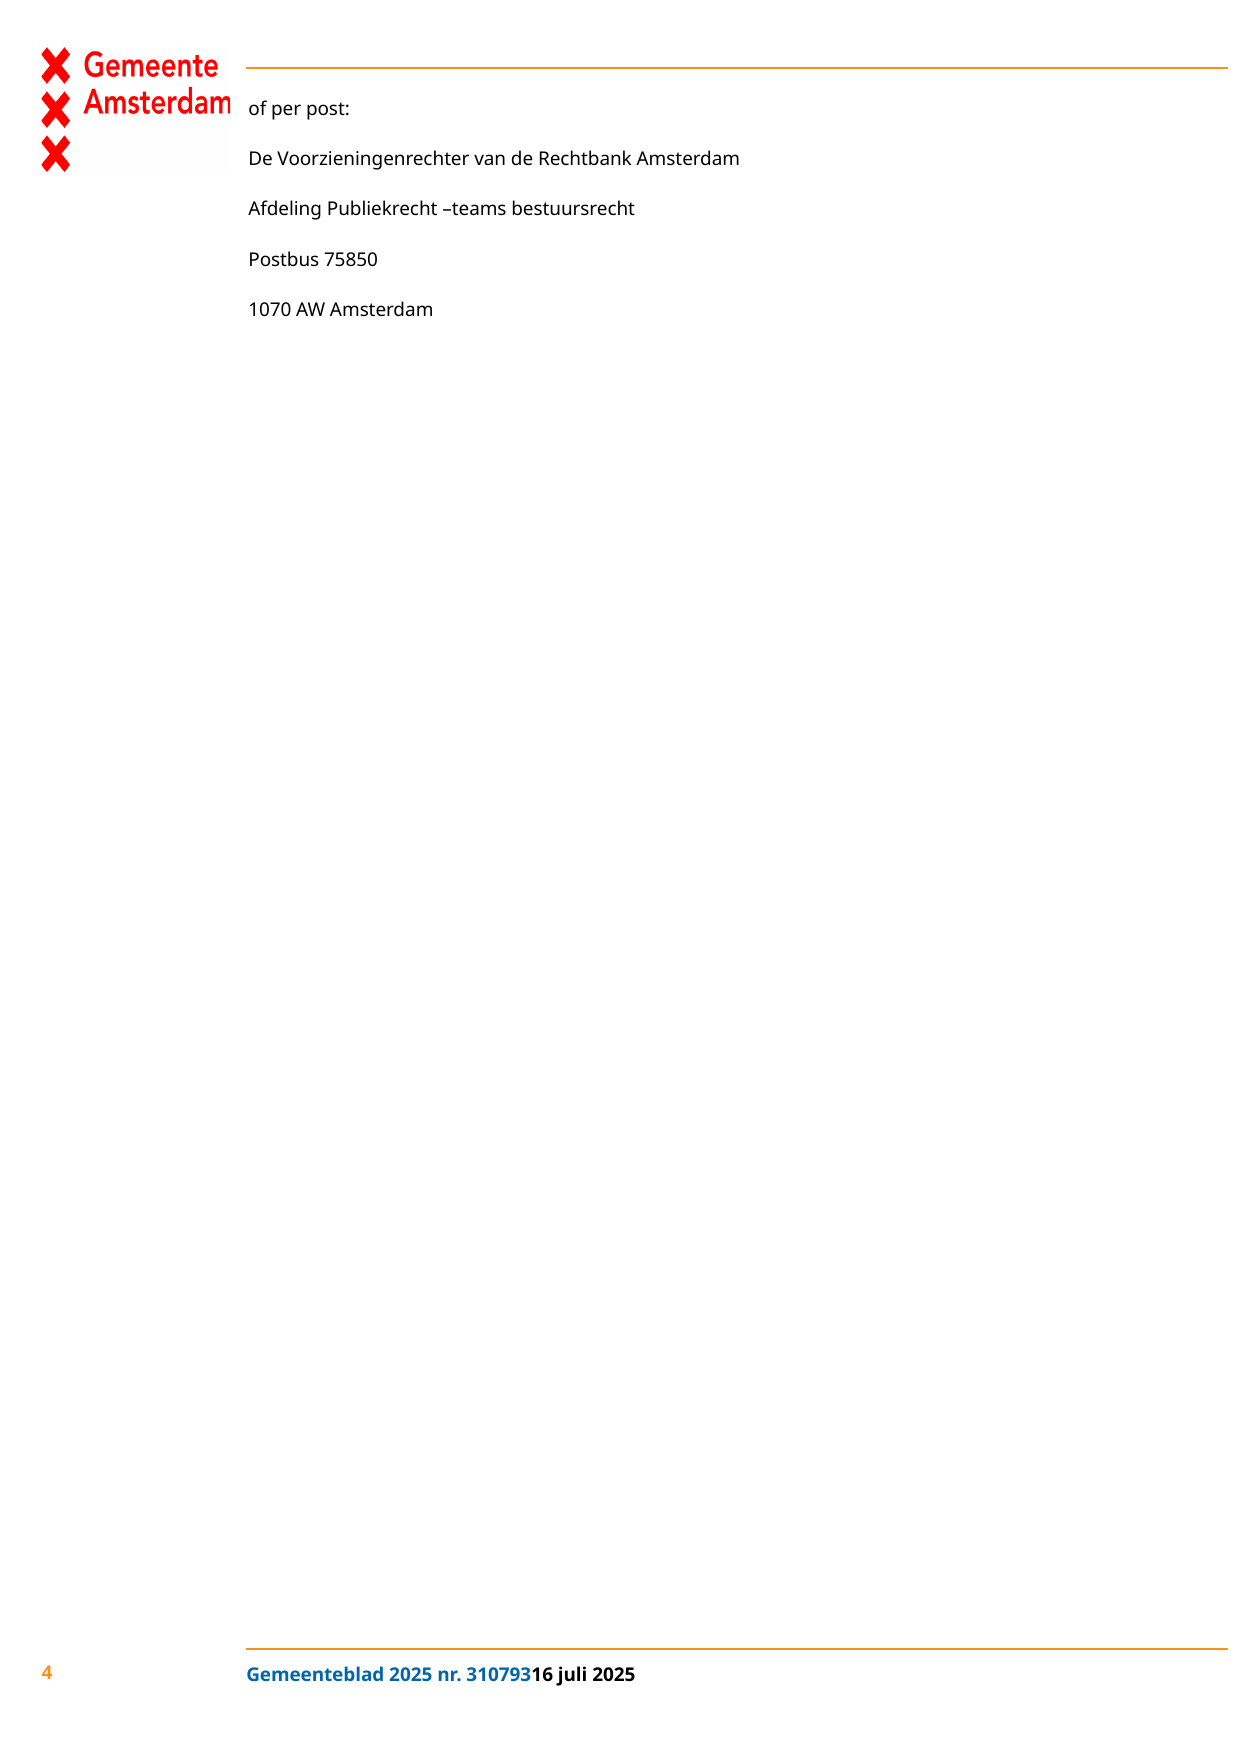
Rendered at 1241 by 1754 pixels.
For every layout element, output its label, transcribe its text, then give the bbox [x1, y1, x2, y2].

text of per post: [248, 95, 1152, 121]
text 1070 AW Amsterdam [248, 296, 1152, 322]
text Afdeling Publiekrecht –teams bestuursrecht [248, 196, 1152, 221]
text De Voorzieningenrechter van de Rechtbank Amsterdam [248, 145, 1152, 171]
picture [41, 47, 231, 172]
text Postbus 75850 [248, 246, 1152, 272]
